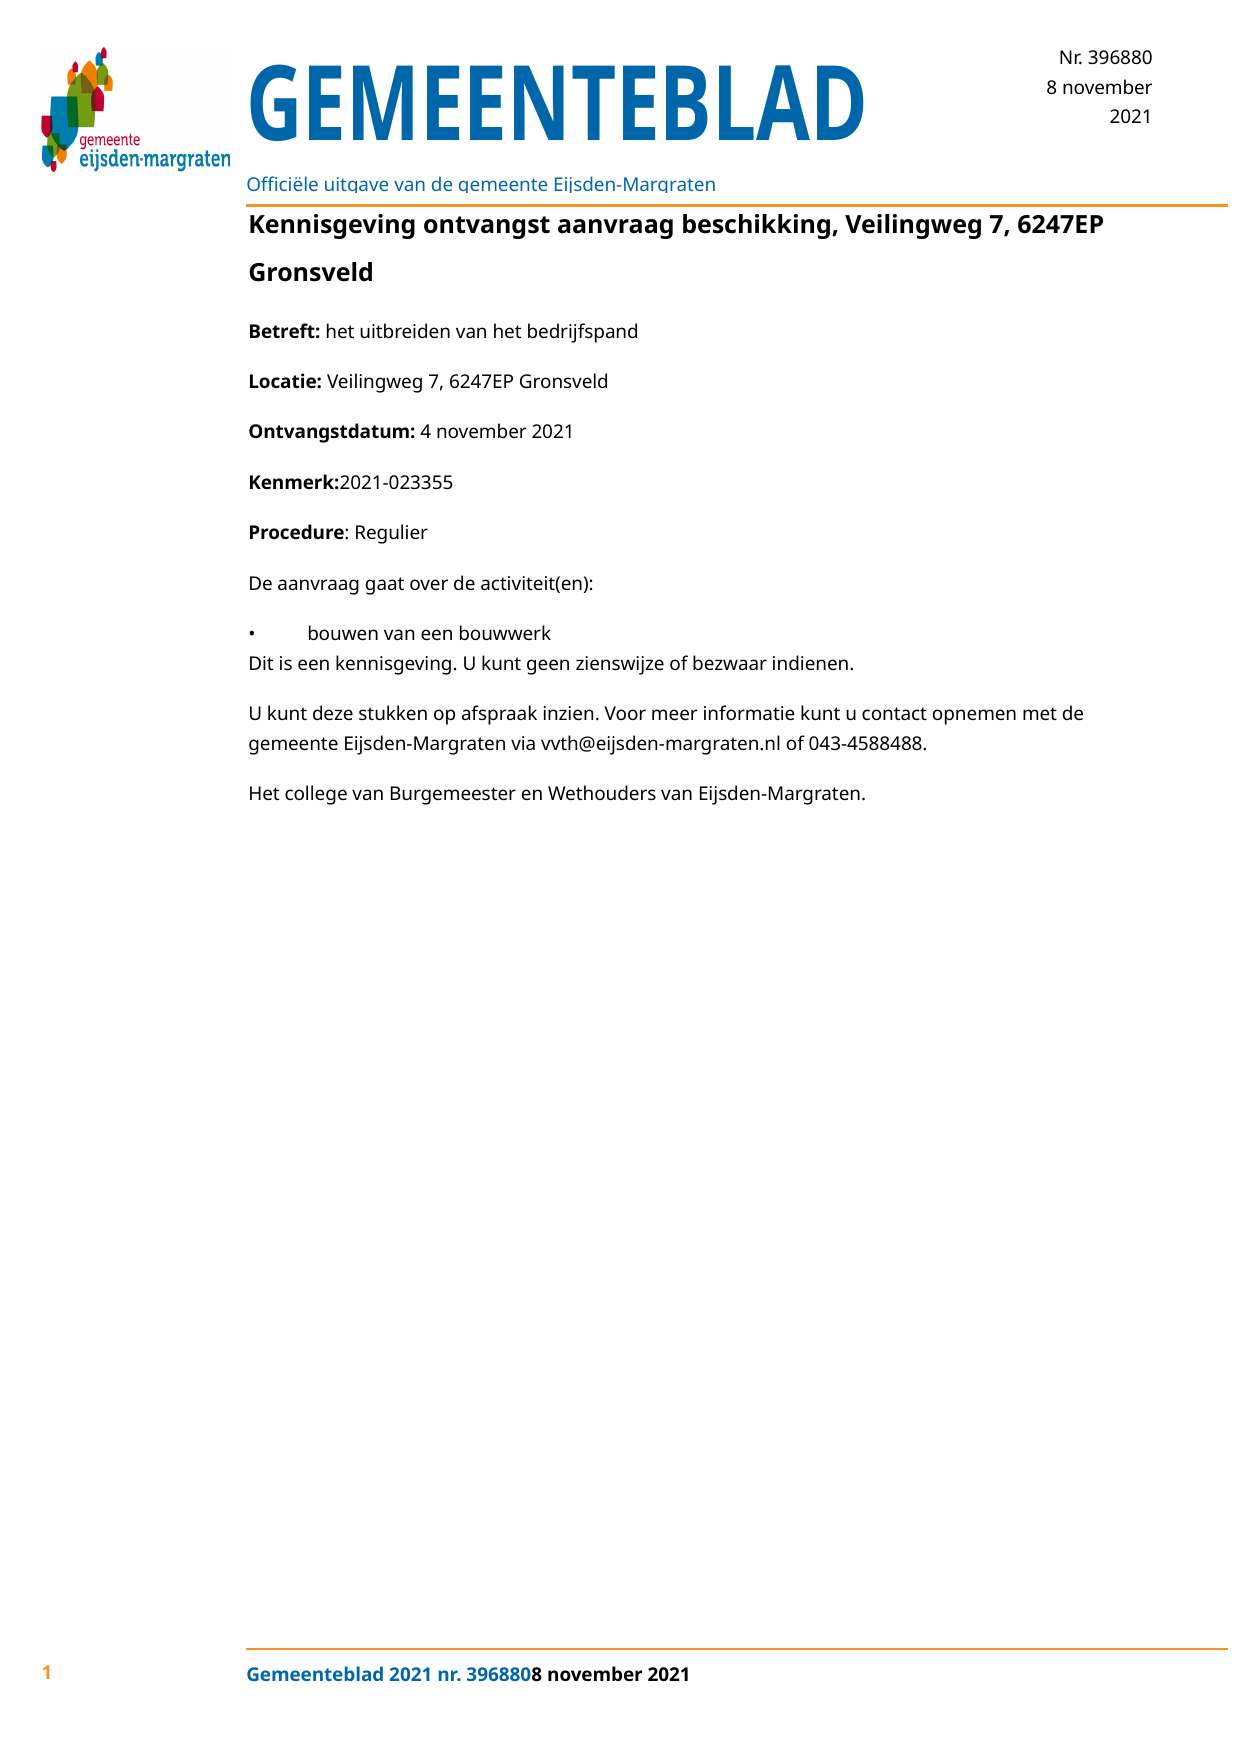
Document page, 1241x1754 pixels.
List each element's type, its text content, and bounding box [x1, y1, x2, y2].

list bouwen van een bouwwerk [248, 620, 1152, 646]
text Kenmerk:2021-023355 [248, 469, 1152, 495]
text Locatie: Veilingweg 7, 6247EP Gronsveld [248, 368, 1152, 394]
picture [41, 47, 231, 172]
text Ontvangstdatum: 4 november 2021 [248, 419, 1152, 444]
text Kennisgeving ontvangst aanvraag beschikking, Veilingweg 7, 6247EP Gronsveld [248, 207, 1152, 288]
text Betreft: het uitbreiden van het bedrijfspand [248, 318, 1152, 344]
text Het college van Burgemeester en Wethouders van Eijsden-Margraten. [248, 780, 1152, 806]
text U kunt deze stukken op afspraak inzien. Voor meer informatie kunt u contact opnemen met de gemeente Eijsden-Margraten via vvth@eijsden-margraten.nl of 043-4588488. [248, 700, 1152, 756]
text Procedure: Regulier [248, 519, 1152, 545]
text Dit is een kennisgeving. U kunt geen zienswijze of bezwaar indienen. [248, 650, 1152, 676]
text De aanvraag gaat over de activiteit(en): [248, 570, 1152, 596]
